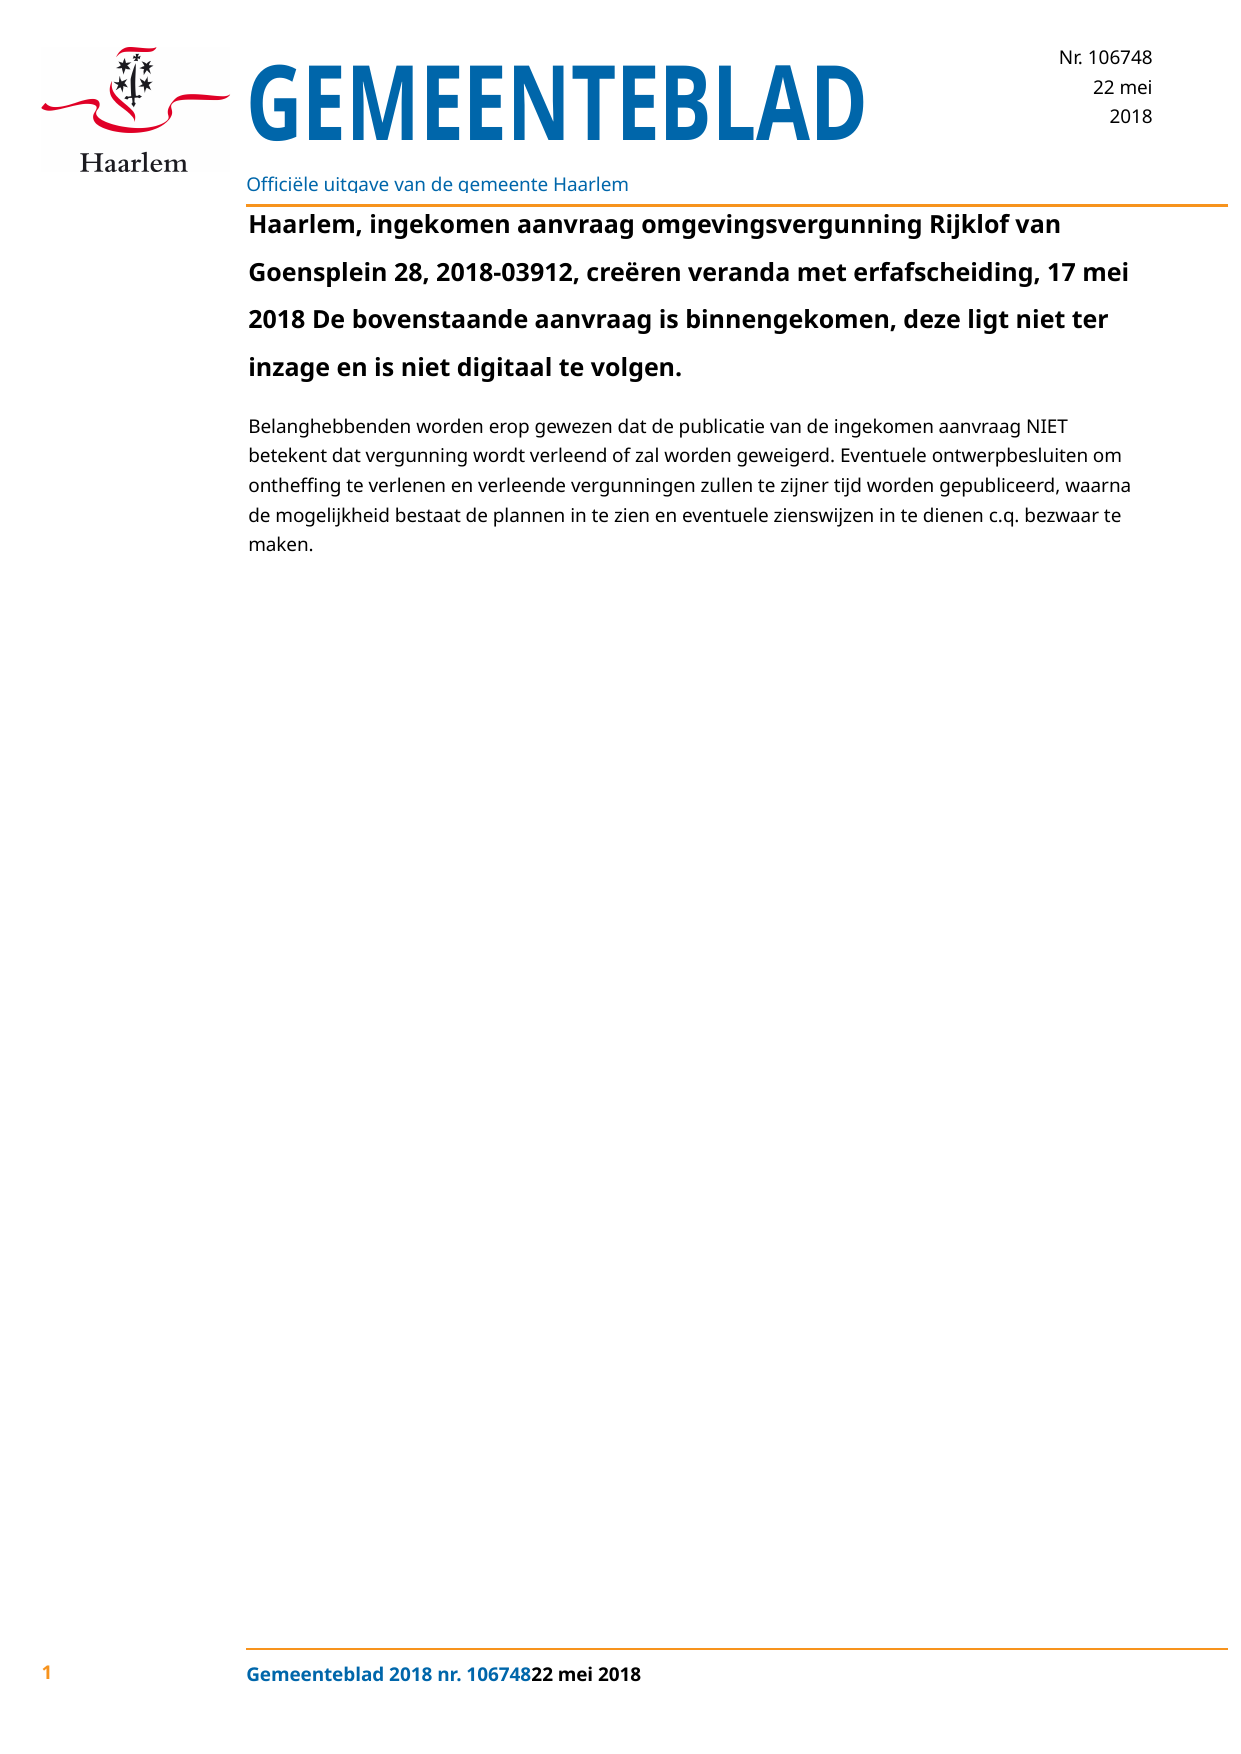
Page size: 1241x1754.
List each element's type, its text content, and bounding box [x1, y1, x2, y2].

text Haarlem, ingekomen aanvraag omgevingsvergunning Rijklof van Goensplein 28, 2018-03912, creëren veranda met erfafscheiding, 17 mei 2018 De bovenstaande aanvraag is binnengekomen, deze ligt niet ter inzage en is niet digitaal te volgen. [248, 207, 1152, 384]
picture [41, 47, 231, 172]
text Belanghebbenden worden erop gewezen dat de publicatie van de ingekomen aanvraag NIET betekent dat vergunning wordt verleend of zal worden geweigerd. Eventuele ontwerpbesluiten om ontheffing te verlenen en verleende vergunningen zullen te zijner tijd worden gepubliceerd, waarna de mogelijkheid bestaat de plannen in te zien en eventuele zienswijzen in te dienen c.q. bezwaar te maken. [248, 413, 1152, 557]
